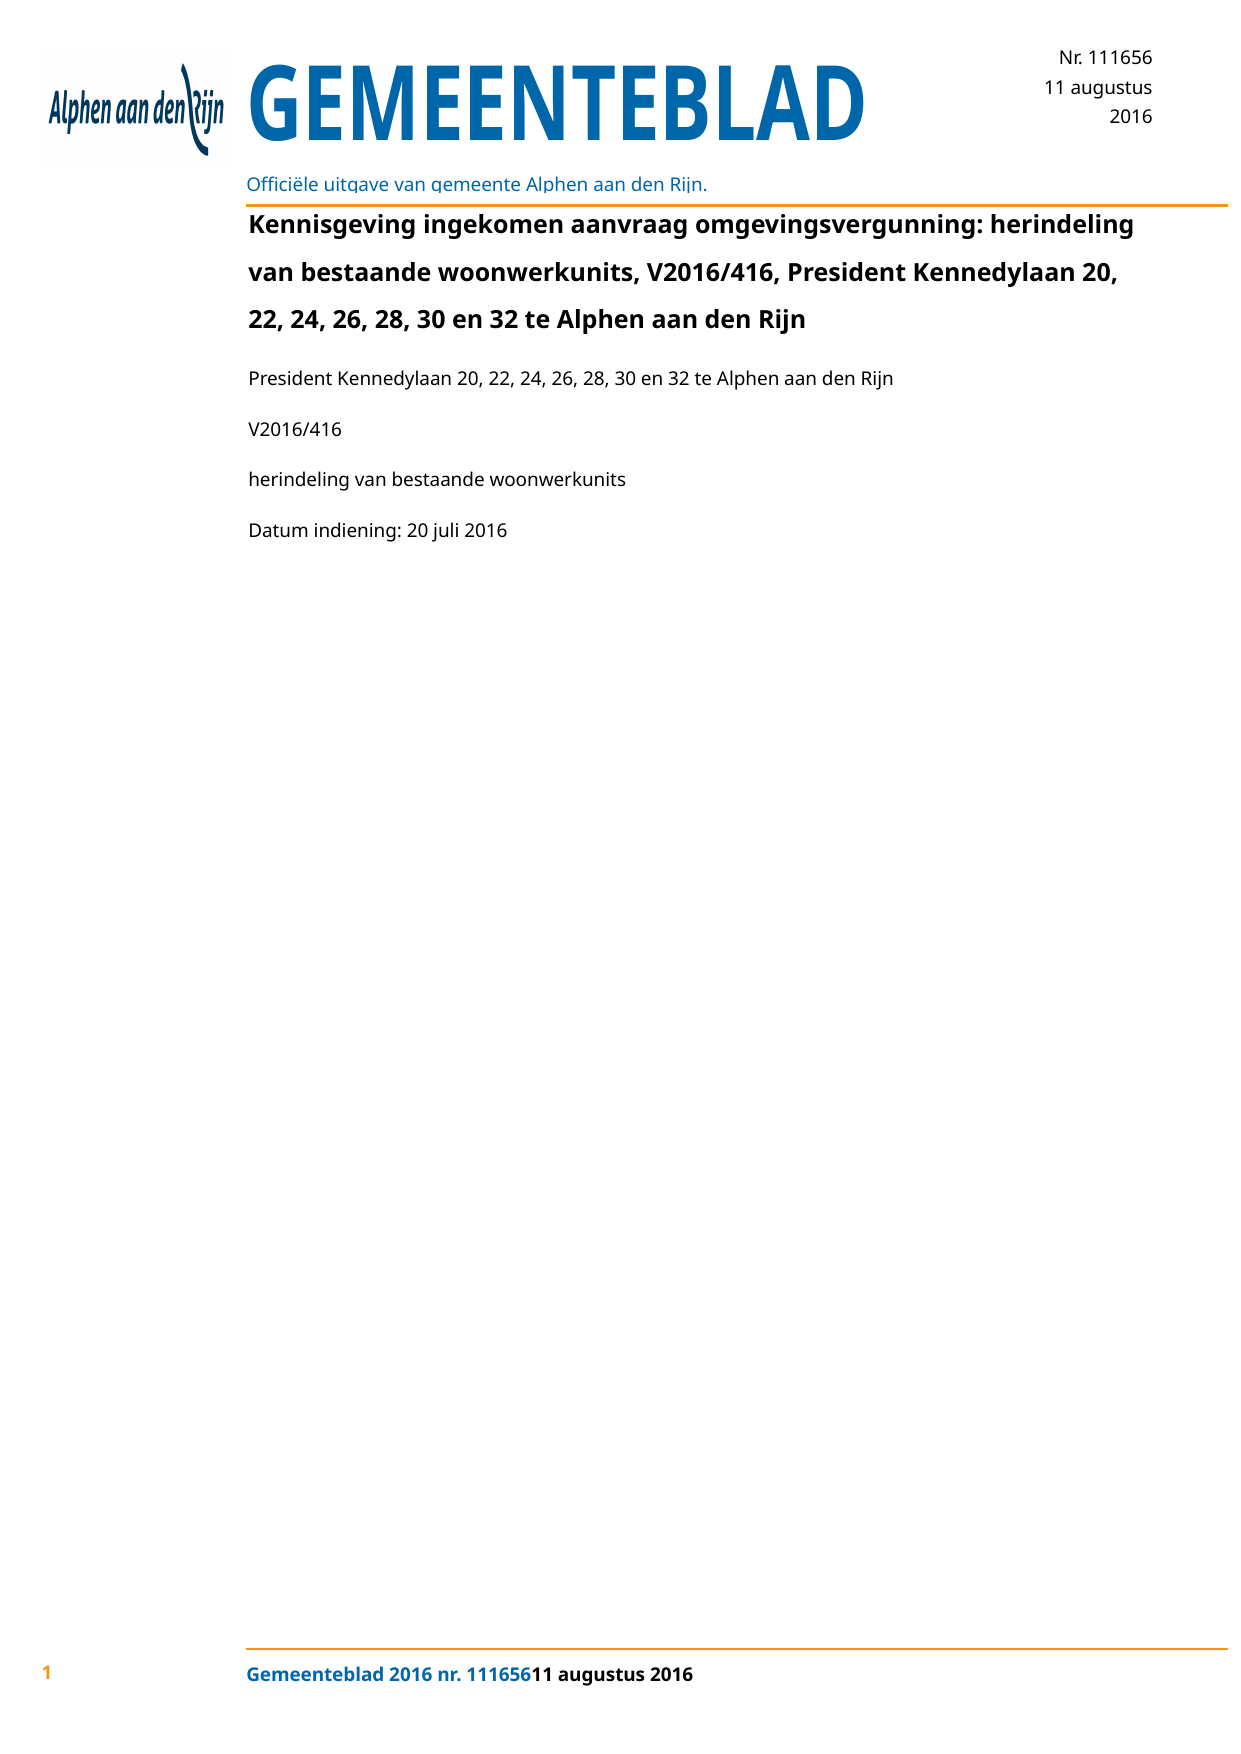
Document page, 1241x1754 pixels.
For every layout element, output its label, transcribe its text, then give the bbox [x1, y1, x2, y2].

picture [41, 47, 231, 172]
text President Kennedylaan 20, 22, 24, 26, 28, 30 en 32 te Alphen aan den Rijn [248, 366, 1152, 391]
text herindeling van bestaande woonwerkunits [248, 466, 1152, 492]
text Datum indiening: 20 juli 2016 [248, 517, 1152, 542]
text V2016/416 [248, 416, 1152, 442]
text Kennisgeving ingekomen aanvraag omgevingsvergunning: herindeling van bestaande woonwerkunits, V2016/416, President Kennedylaan 20, 22, 24, 26, 28, 30 en 32 te Alphen aan den Rijn [248, 207, 1152, 336]
